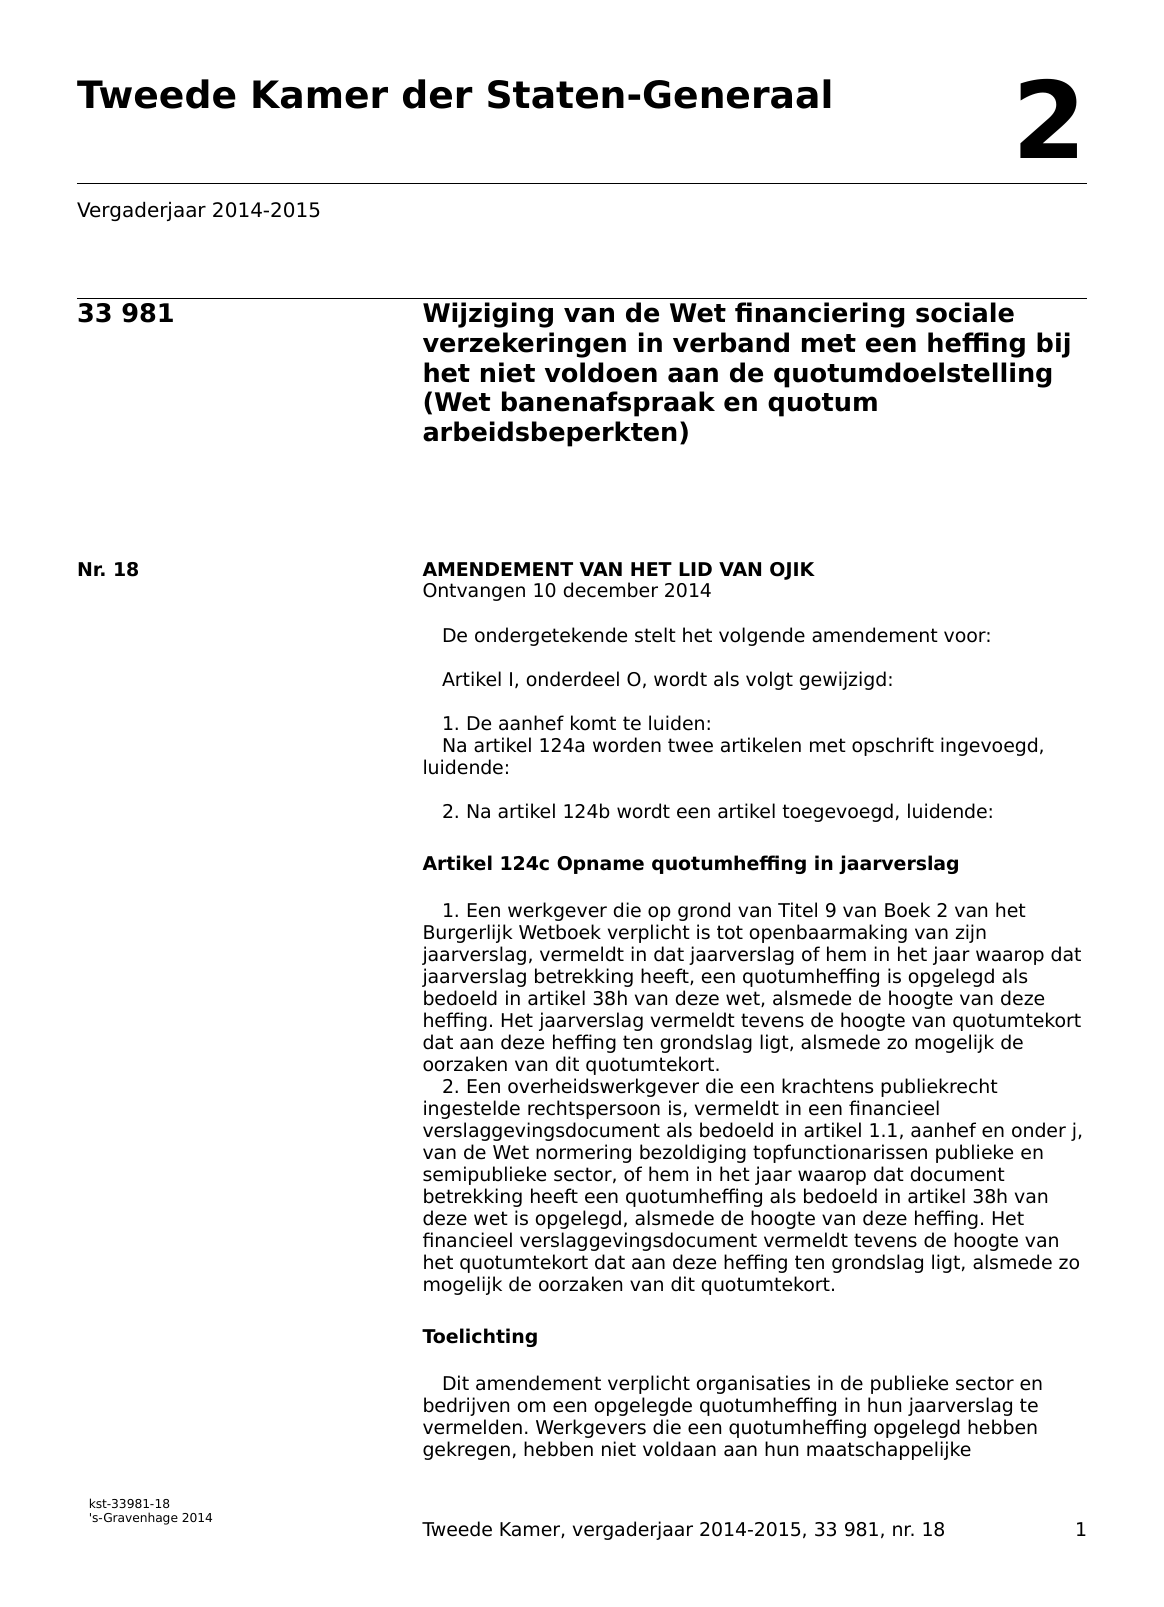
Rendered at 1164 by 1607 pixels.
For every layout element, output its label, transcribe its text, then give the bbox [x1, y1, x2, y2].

text Artikel I, onderdeel O, wordt als volgt gewijzigd: [422, 669, 1087, 691]
table_header Tweede Kamer der Staten-Generaal [77, 59, 886, 183]
subtitle Nr. 18 AMENDEMENT VAN HET LID VAN OJIK [77, 558, 1087, 580]
text 2. Na artikel 124b wordt een artikel toegevoegd, luidende: [422, 801, 1087, 823]
text De ondergetekende stelt het volgende amendement voor: [422, 624, 1087, 647]
text Ontvangen 10 december 2014 [422, 580, 1087, 602]
text 's-Gravenhage 2014 [88, 1511, 323, 1525]
text 1. Een werkgever die op grond van Titel 9 van Boek 2 van het Burgerlijk Wetboek verplicht is tot openbaarmaking van zijn jaarverslag, vermeldt in dat jaarverslag of hem in het jaar waarop dat jaarverslag betrekking heeft, een quotumheffing is opgelegd als bedoeld in artikel 38h van deze wet, alsmede de hoogte van deze heffing. Het jaarverslag vermeldt tevens de hoogte van quotumtekort dat aan deze heffing ten grondslag ligt, alsmede zo mogelijk de oorzaken van dit quotumtekort. [422, 900, 1087, 1076]
text kst-33981-18 [88, 1497, 323, 1511]
subtitle Artikel 124c Opname quotumheffing in jaarverslag [422, 853, 1087, 875]
text 2. Een overheidswerkgever die een krachtens publiekrecht ingestelde rechtspersoon is, vermeldt in een financieel verslaggevingsdocument als bedoeld in artikel 1.1, aanhef en onder j, van de Wet normering bezoldiging topfunctionarissen publieke en semipublieke sector, of hem in het jaar waarop dat document betrekking heeft een quotumheffing als bedoeld in artikel 38h van deze wet is opgelegd, alsmede de hoogte van deze heffing. Het financieel verslaggevingsdocument vermeldt tevens de hoogte van het quotumtekort dat aan deze heffing ten grondslag ligt, alsmede zo mogelijk de oorzaken van dit quotumtekort. [422, 1076, 1087, 1296]
text Na artikel 124a worden twee artikelen met opschrift ingevoegd, luidende: [422, 735, 1087, 779]
text Dit amendement verplicht organisaties in de publieke sector en bedrijven om een opgelegde quotumheffing in hun jaarverslag te vermelden. Werkgevers die een quotumheffing opgelegd hebben gekregen, hebben niet voldaan aan hun maatschappelijke [422, 1373, 1087, 1461]
subtitle 33 981 Wijziging van de Wet financiering sociale verzekeringen in verband met een heffing bij het niet voldoen aan de quotumdoelstelling (Wet banenafspraak en quotum arbeidsbeperkten) [77, 299, 1087, 447]
table_header 2 [886, 59, 1087, 183]
subtitle Toelichting [422, 1326, 1087, 1348]
text 1. De aanhef komt te luiden: [422, 713, 1087, 735]
table_cell Vergaderjaar 2014-2015 [77, 184, 1087, 298]
